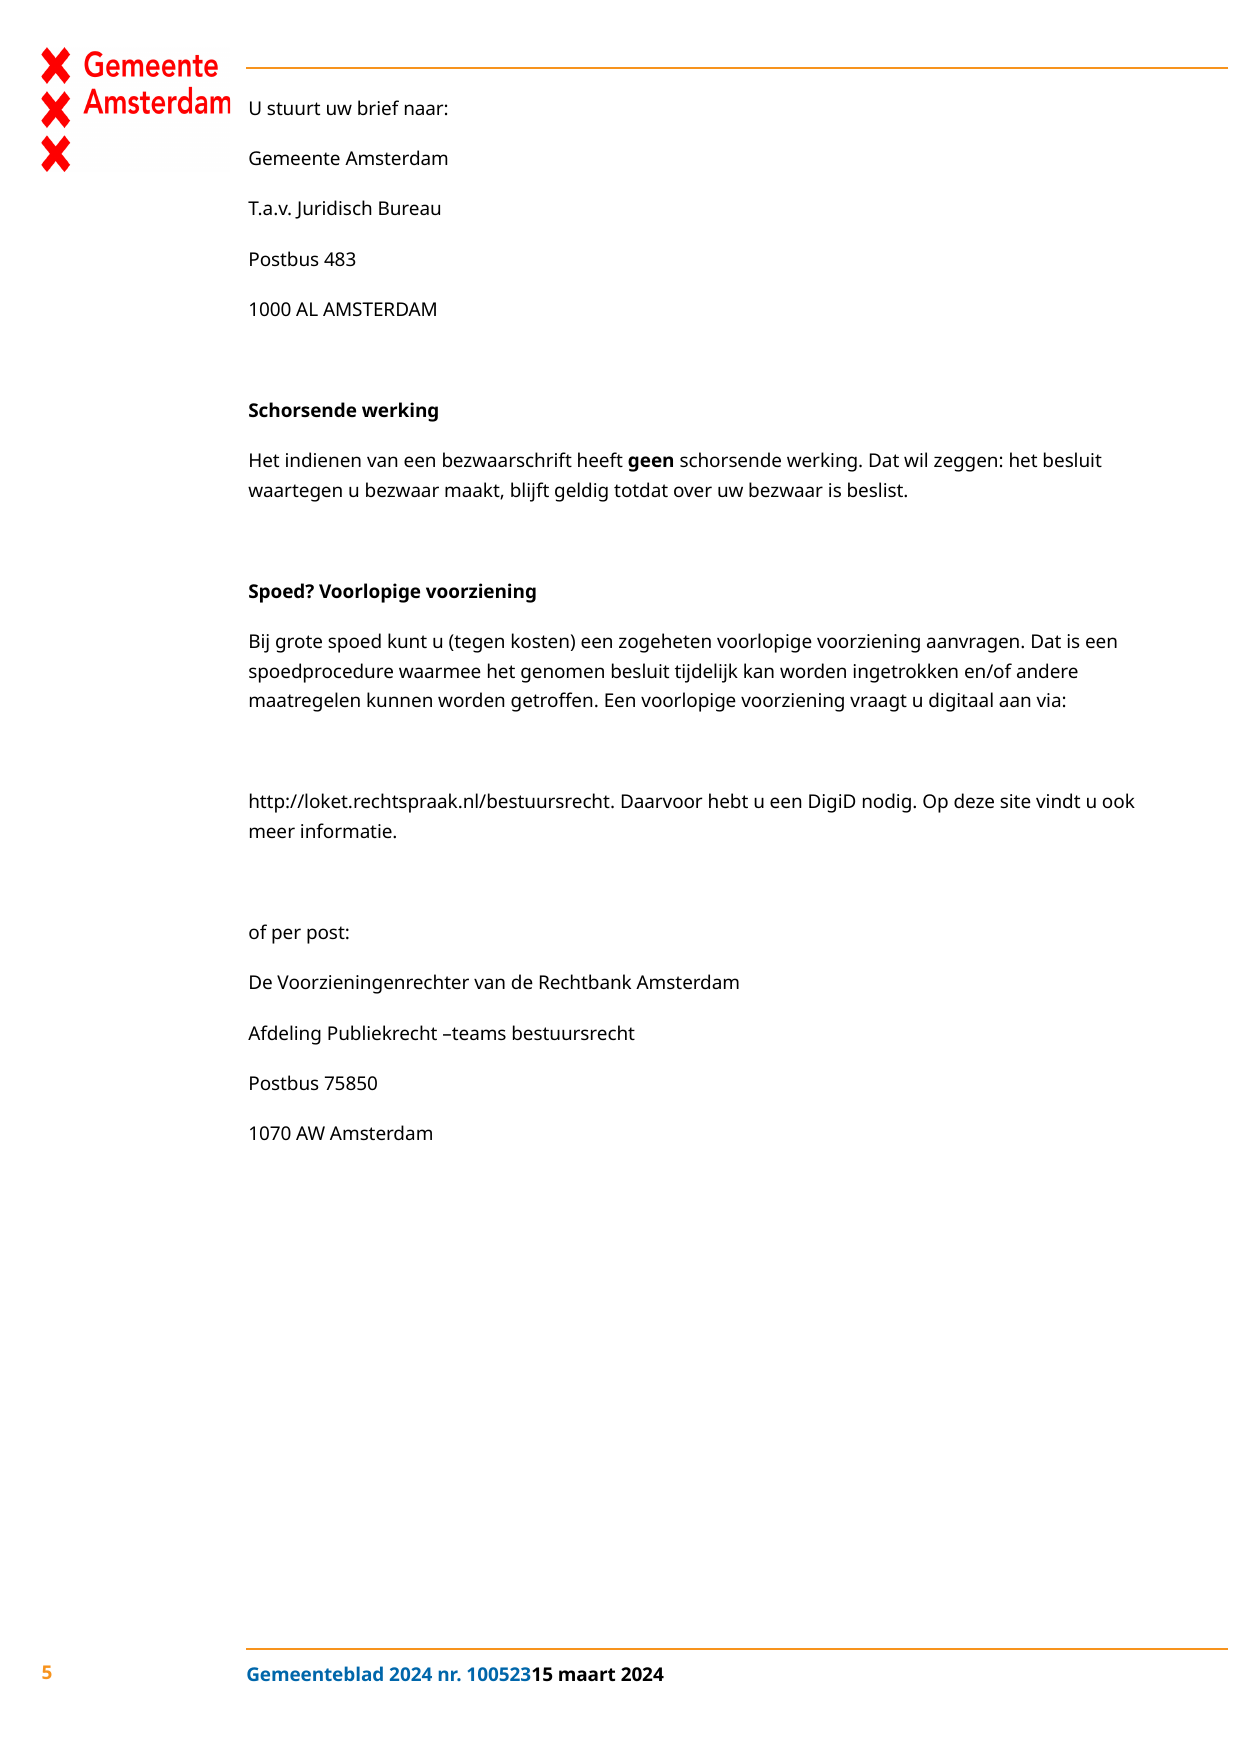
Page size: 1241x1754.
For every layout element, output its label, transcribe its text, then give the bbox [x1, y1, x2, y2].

text of per post: [248, 919, 1152, 945]
text T.a.v. Juridisch Bureau [248, 196, 1152, 221]
picture [41, 47, 231, 172]
text Gemeente Amsterdam [248, 145, 1152, 171]
text Postbus 75850 [248, 1070, 1152, 1096]
text Spoed? Voorlopige voorziening [248, 578, 1152, 604]
text 1070 AW Amsterdam [248, 1121, 1152, 1146]
text De Voorzieningenrechter van de Rechtbank Amsterdam [248, 969, 1152, 995]
text Postbus 483 [248, 246, 1152, 272]
text 1000 AL AMSTERDAM [248, 296, 1152, 322]
text U stuurt uw brief naar: [248, 95, 1152, 121]
text http://loket.rechtspraak.nl/bestuursrecht. Daarvoor hebt u een DigiD nodig. Op deze site vindt u ook meer informatie. [248, 788, 1152, 844]
text Het indienen van een bezwaarschrift heeft geen schorsende werking. Dat wil zeggen: het besluit waartegen u bezwaar maakt, blijft geldig totdat over uw bezwaar is beslist. [248, 448, 1152, 503]
text Afdeling Publiekrecht –teams bestuursrecht [248, 1020, 1152, 1046]
text Bij grote spoed kunt u (tegen kosten) een zogeheten voorlopige voorziening aanvragen. Dat is een spoedprocedure waarmee het genomen besluit tijdelijk kan worden ingetrokken en/of andere maatregelen kunnen worden getroffen. Een voorlopige voorziening vraagt u digitaal aan via: [248, 628, 1152, 713]
text Schorsende werking [248, 397, 1152, 423]
